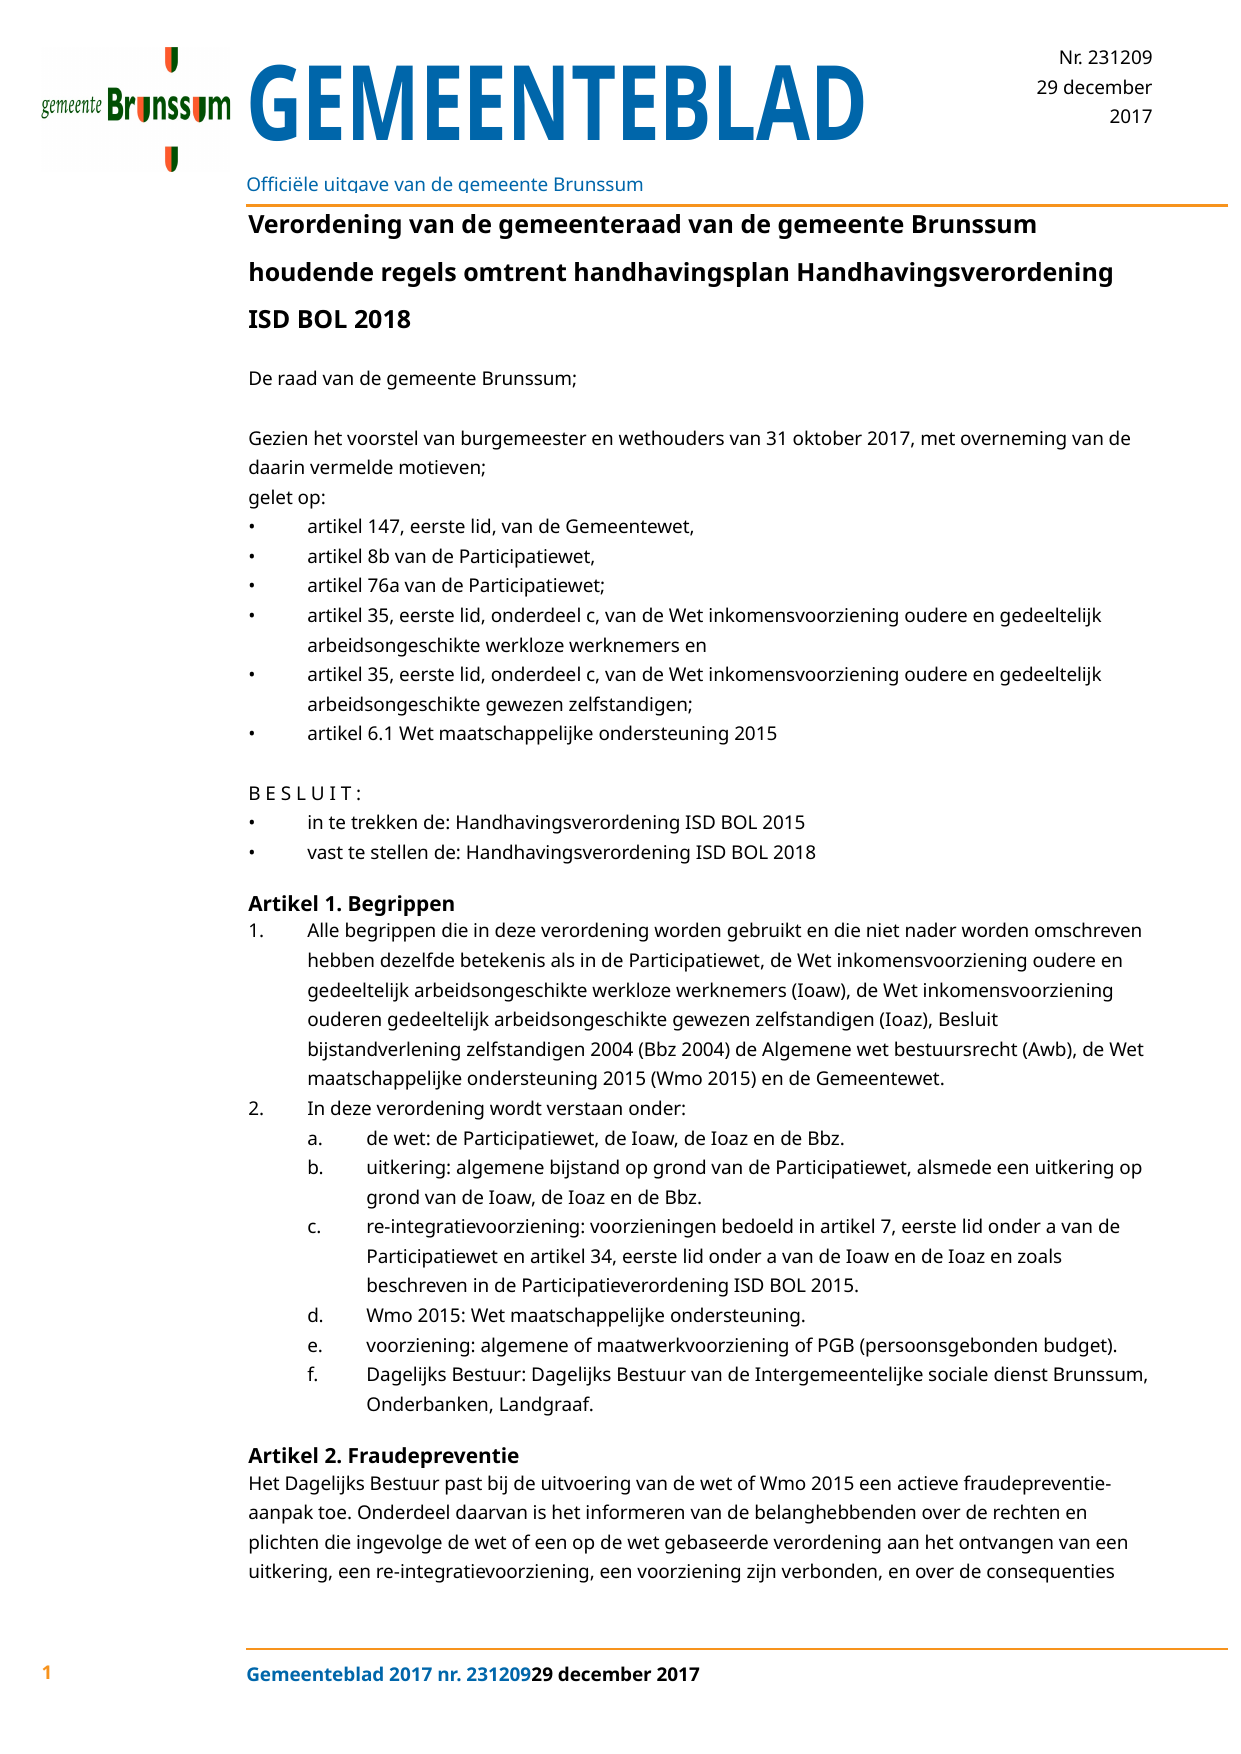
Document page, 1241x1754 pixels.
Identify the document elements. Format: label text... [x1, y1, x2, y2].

text Gezien het voorstel van burgemeester en wethouders van 31 oktober 2017, met overneming van de daarin vermelde motieven; [248, 425, 1152, 480]
list In deze verordening wordt verstaan onder: [248, 1095, 1152, 1121]
text De raad van de gemeente Brunssum; [248, 366, 1152, 391]
list artikel 6.1 Wet maatschappelijke ondersteuning 2015 [248, 721, 1152, 746]
list Alle begrippen die in deze verordening worden gebruikt en die niet nader worden omschreven hebben dezelfde betekenis als in de Participatiewet, de Wet inkomensvoorziening oudere en gedeeltelijk arbeidsongeschikte werkloze werknemers (Ioaw), de Wet inkomensvoorziening ouderen gedeeltelijk arbeidsongeschikte gewezen zelfstandigen (Ioaz), Besluit bijstandverlening zelfstandigen 2004 (Bbz 2004) de Algemene wet bestuursrecht (Awb), de Wet maatschappelijke ondersteuning 2015 (Wmo 2015) en de Gemeentewet. [248, 918, 1152, 1091]
list artikel 35, eerste lid, onderdeel c, van de Wet inkomensvoorziening oudere en gedeeltelijk arbeidsongeschikte werkloze werknemers en [248, 602, 1152, 657]
list de wet: de Participatiewet, de Ioaw, de Ioaz en de Bbz. [307, 1125, 1152, 1151]
list uitkering: algemene bijstand op grond van de Participatiewet, alsmede een uitkering op grond van de Ioaw, de Ioaz en de Bbz. [307, 1154, 1152, 1210]
text Verordening van de gemeenteraad van de gemeente Brunssum houdende regels omtrent handhavingsplan Handhavingsverordening ISD BOL 2018 [248, 207, 1152, 336]
list voorziening: algemene of maatwerkvoorziening of PGB (persoonsgebonden budget). [307, 1332, 1152, 1358]
list artikel 35, eerste lid, onderdeel c, van de Wet inkomensvoorziening oudere en gedeeltelijk arbeidsongeschikte gewezen zelfstandigen; [248, 661, 1152, 717]
list artikel 76a van de Participatiewet; [248, 573, 1152, 598]
text Artikel 1. Begrippen [248, 889, 1152, 918]
list artikel 147, eerste lid, van de Gemeentewet, [248, 513, 1152, 539]
list vast te stellen de: Handhavingsverordening ISD BOL 2018 [248, 839, 1152, 864]
list Wmo 2015: Wet maatschappelijke ondersteuning. [307, 1302, 1152, 1328]
list in te trekken de: Handhavingsverordening ISD BOL 2015 [248, 809, 1152, 835]
picture [41, 47, 231, 172]
text B E S L U I T : [248, 780, 1152, 805]
text gelet op: [248, 484, 1152, 509]
text Het Dagelijks Bestuur past bij de uitvoering van de wet of Wmo 2015 een actieve fraudepreventie-aanpak toe. Onderdeel daarvan is het informeren van de belanghebbenden over de rechten en plichten die ingevolge de wet of een op de wet gebaseerde verordening aan het ontvangen van een uitkering, een re-integratievoorziening, een voorziening zijn verbonden, en over de consequenties [248, 1470, 1152, 1584]
list Dagelijks Bestuur: Dagelijks Bestuur van de Intergemeentelijke sociale dienst Brunssum, Onderbanken, Landgraaf. [307, 1361, 1152, 1417]
list re-integratievoorziening: voorzieningen bedoeld in artikel 7, eerste lid onder a van de Participatiewet en artikel 34, eerste lid onder a van de Ioaw en de Ioaz en zoals beschreven in de Participatieverordening ISD BOL 2015. [307, 1213, 1152, 1298]
text Artikel 2. Fraudepreventie [248, 1441, 1152, 1470]
list artikel 8b van de Participatiewet, [248, 543, 1152, 569]
